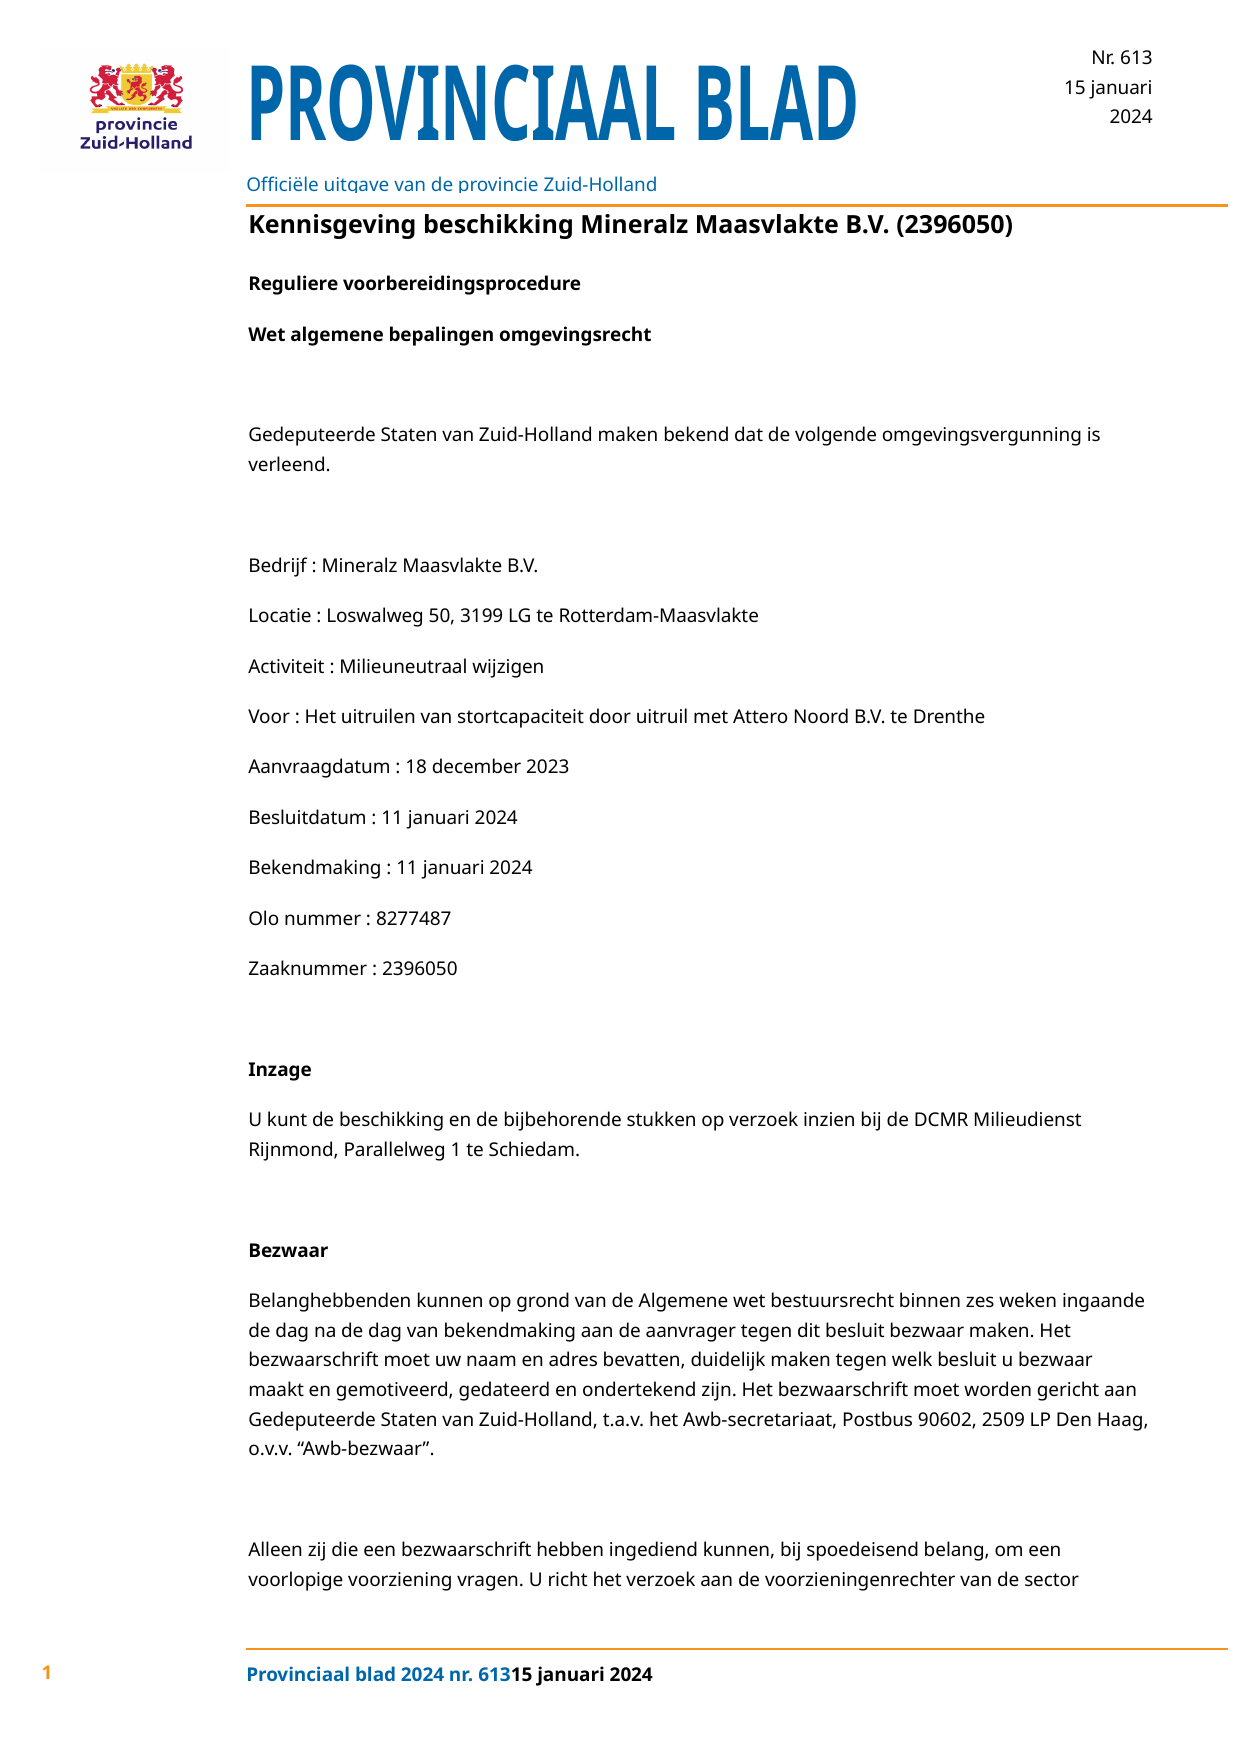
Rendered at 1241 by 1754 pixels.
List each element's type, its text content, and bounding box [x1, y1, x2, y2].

text Locatie : Loswalweg 50, 3199 LG te Rotterdam-Maasvlakte [248, 602, 1152, 628]
text Kennisgeving beschikking Mineralz Maasvlakte B.V. (2396050) [248, 207, 1152, 241]
text Wet algemene bepalingen omgevingsrecht [248, 321, 1152, 346]
text U kunt de beschikking en de bijbehorende stukken op verzoek inzien bij de DCMR Milieudienst Rijnmond, Parallelweg 1 te Schiedam. [248, 1107, 1152, 1162]
text Aanvraagdatum : 18 december 2023 [248, 754, 1152, 779]
text Alleen zij die een bezwaarschrift hebben ingediend kunnen, bij spoedeisend belang, om een voorlopige voorziening vragen. U richt het verzoek aan de voorzieningenrechter van de sector [248, 1536, 1152, 1591]
text Bekendmaking : 11 januari 2024 [248, 854, 1152, 880]
text Gedeputeerde Staten van Zuid-Holland maken bekend dat de volgende omgevingsvergunning is verleend. [248, 422, 1152, 477]
text Besluitdatum : 11 januari 2024 [248, 804, 1152, 830]
text Voor : Het uitruilen van stortcapaciteit door uitruil met Attero Noord B.V. te Drenthe [248, 703, 1152, 729]
text Zaaknummer : 2396050 [248, 955, 1152, 981]
text Olo nummer : 8277487 [248, 905, 1152, 931]
text Bezwaar [248, 1237, 1152, 1263]
text Belanghebbenden kunnen op grond van de Algemene wet bestuursrecht binnen zes weken ingaande de dag na de dag van bekendmaking aan de aanvrager tegen dit besluit bezwaar maken. Het bezwaarschrift moet uw naam en adres bevatten, duidelijk maken tegen welk besluit u bezwaar maakt en gemotiveerd, gedateerd en ondertekend zijn. Het bezwaarschrift moet worden gericht aan Gedeputeerde Staten van Zuid-Holland, t.a.v. het Awb-secretariaat, Postbus 90602, 2509 LP Den Haag, o.v.v. “Awb-bezwaar”. [248, 1287, 1152, 1461]
text Activiteit : Milieuneutraal wijzigen [248, 653, 1152, 678]
text Bedrijf : Mineralz Maasvlakte B.V. [248, 552, 1152, 578]
text Reguliere voorbereidingsprocedure [248, 270, 1152, 296]
text Inzage [248, 1056, 1152, 1082]
picture [41, 47, 231, 172]
